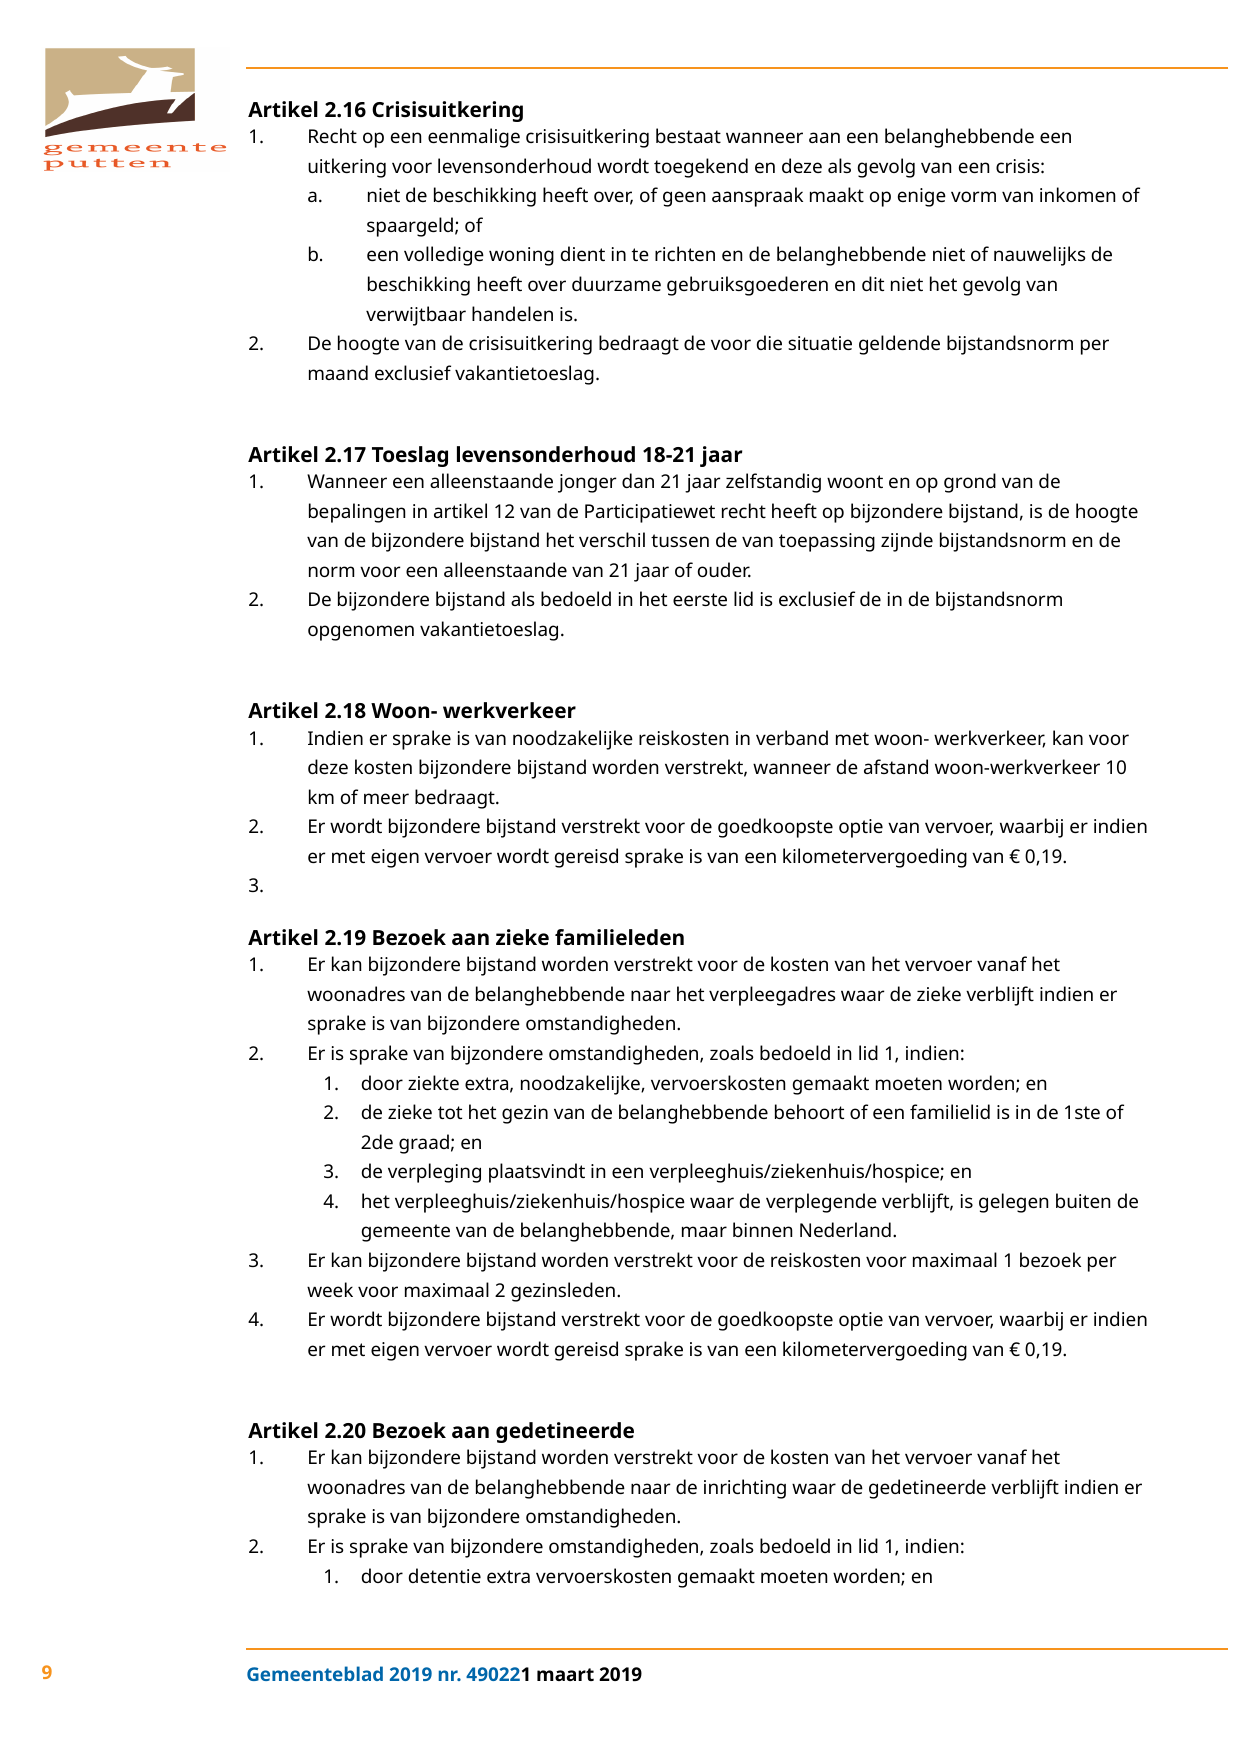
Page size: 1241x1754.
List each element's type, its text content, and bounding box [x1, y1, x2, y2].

text Artikel 2.17 Toeslag levensonderhoud 18-21 jaar [248, 440, 1152, 468]
list Er kan bijzondere bijstand worden verstrekt voor de kosten van het vervoer vanaf het woonadres van de belanghebbende naar de inrichting waar de gedetineerde verblijft indien er sprake is van bijzondere omstandigheden. [248, 1444, 1152, 1529]
text Artikel 2.18 Woon- werkverkeer [248, 696, 1152, 725]
list Er wordt bijzondere bijstand verstrekt voor de goedkoopste optie van vervoer, waarbij er indien er met eigen vervoer wordt gereisd sprake is van een kilometervergoeding van € 0,19. [248, 813, 1152, 869]
list door detentie extra vervoerskosten gemaakt moeten worden; en [323, 1563, 1152, 1588]
text Artikel 2.19 Bezoek aan zieke familieleden [248, 923, 1152, 951]
list Er kan bijzondere bijstand worden verstrekt voor de reiskosten voor maximaal 1 bezoek per week voor maximaal 2 gezinsleden. [248, 1247, 1152, 1303]
list Er is sprake van bijzondere omstandigheden, zoals bedoeld in lid 1, indien: [248, 1533, 1152, 1559]
list de zieke tot het gezin van de belanghebbende behoort of een familielid is in de 1ste of 2de graad; en [323, 1099, 1152, 1155]
text Artikel 2.16 Crisisuitkering [248, 95, 1152, 123]
list Wanneer een alleenstaande jonger dan 21 jaar zelfstandig woont en op grond van de bepalingen in artikel 12 van de Participatiewet recht heeft op bijzondere bijstand, is de hoogte van de bijzondere bijstand het verschil tussen de van toepassing zijnde bijstandsnorm en de norm voor een alleenstaande van 21 jaar of ouder. [248, 468, 1152, 583]
list een volledige woning dient in te richten en de belanghebbende niet of nauwelijks de beschikking heeft over duurzame gebruiksgoederen en dit niet het gevolg van verwijtbaar handelen is. [307, 242, 1152, 326]
list niet de beschikking heeft over, of geen aanspraak maakt op enige vorm van inkomen of spaargeld; of [307, 182, 1152, 238]
list door ziekte extra, noodzakelijke, vervoerskosten gemaakt moeten worden; en [323, 1070, 1152, 1096]
list Er is sprake van bijzondere omstandigheden, zoals bedoeld in lid 1, indien: [248, 1040, 1152, 1066]
list Er kan bijzondere bijstand worden verstrekt voor de kosten van het vervoer vanaf het woonadres van de belanghebbende naar het verpleegadres waar de zieke verblijft indien er sprake is van bijzondere omstandigheden. [248, 951, 1152, 1036]
list de verpleging plaatsvindt in een verpleeghuis/ziekenhuis/hospice; en [323, 1158, 1152, 1184]
list De hoogte van de crisisuitkering bedraagt de voor die situatie geldende bijstandsnorm per maand exclusief vakantietoeslag. [248, 330, 1152, 386]
list het verpleeghuis/ziekenhuis/hospice waar de verplegende verblijft, is gelegen buiten de gemeente van de belanghebbende, maar binnen Nederland. [323, 1188, 1152, 1243]
list Er wordt bijzondere bijstand verstrekt voor de goedkoopste optie van vervoer, waarbij er indien er met eigen vervoer wordt gereisd sprake is van een kilometervergoeding van € 0,19. [248, 1306, 1152, 1362]
text Artikel 2.20 Bezoek aan gedetineerde [248, 1416, 1152, 1444]
list De bijzondere bijstand als bedoeld in het eerste lid is exclusief de in de bijstandsnorm opgenomen vakantietoeslag. [248, 587, 1152, 642]
list Indien er sprake is van noodzakelijke reiskosten in verband met woon- werkverkeer, kan voor deze kosten bijzondere bijstand worden verstrekt, wanneer de afstand woon-werkverkeer 10 km of meer bedraagt. [248, 725, 1152, 809]
picture [41, 47, 231, 172]
list Recht op een eenmalige crisisuitkering bestaat wanneer aan een belanghebbende een uitkering voor levensonderhoud wordt toegekend en deze als gevolg van een crisis: [248, 123, 1152, 178]
